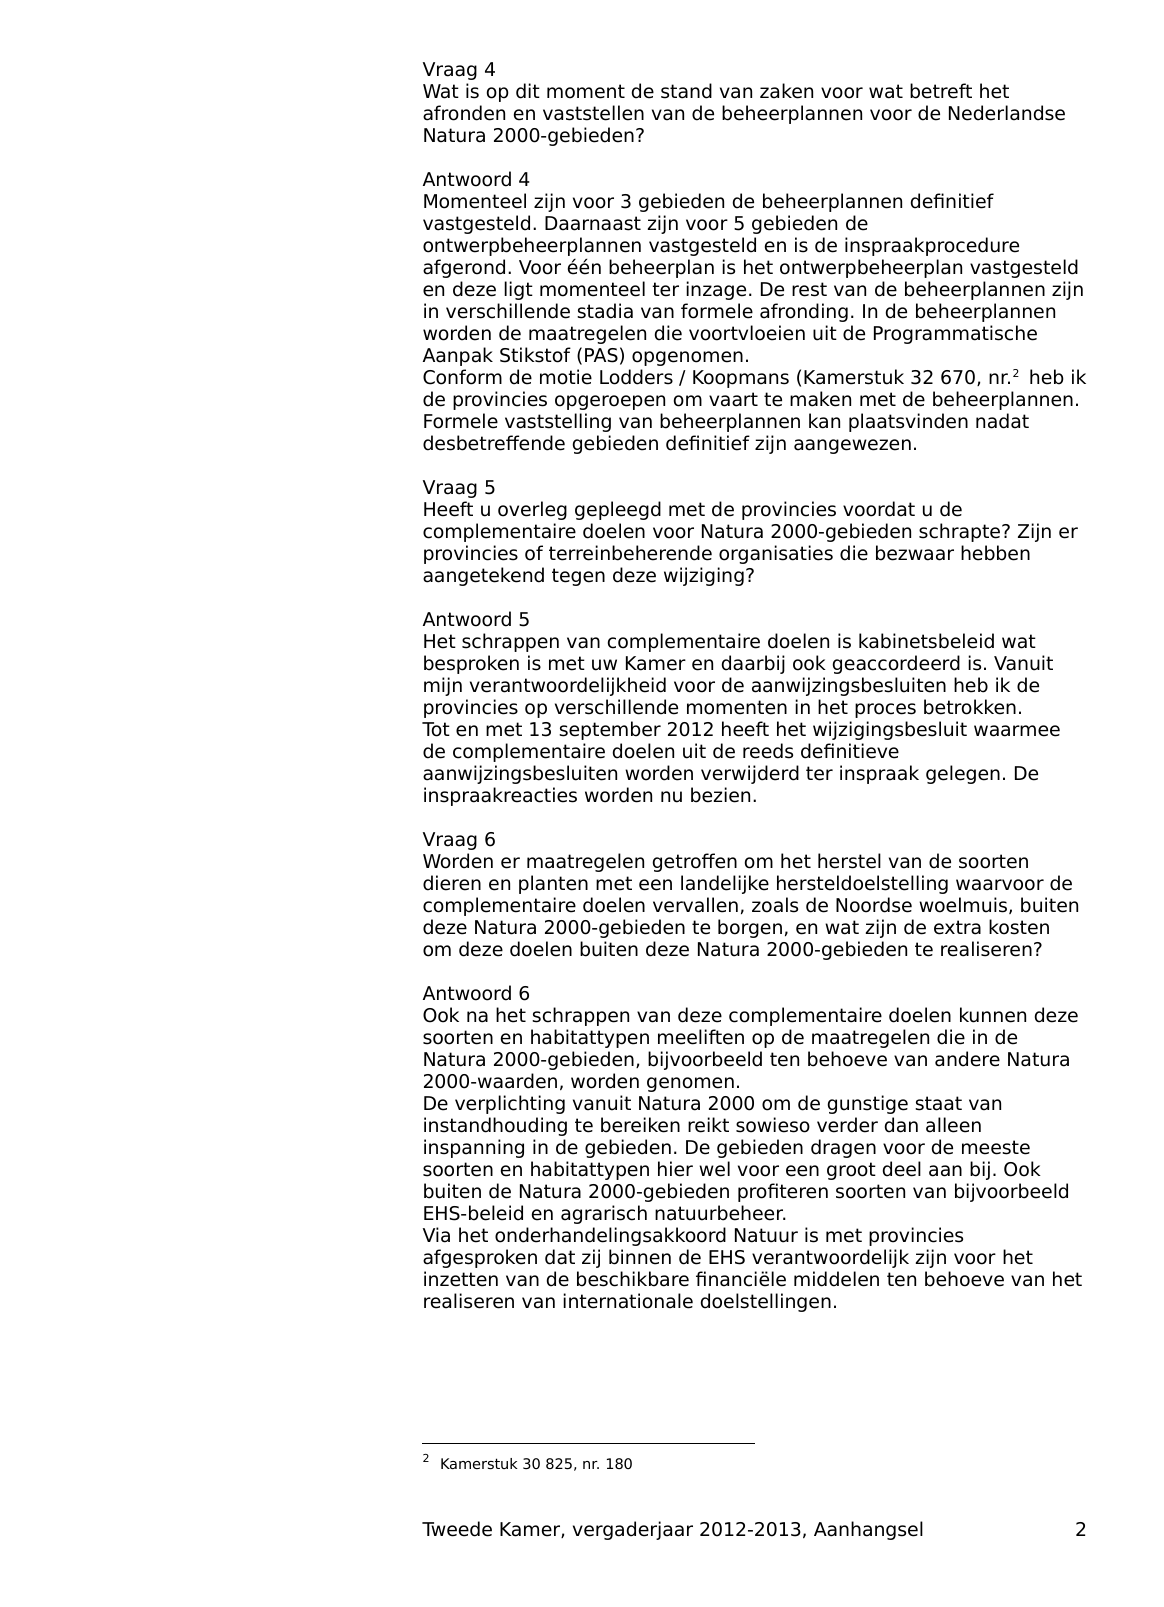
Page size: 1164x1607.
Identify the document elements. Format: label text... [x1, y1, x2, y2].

text Conform de motie Lodders / Koopmans (Kamerstuk 32 670, nr. heb ik de provincies opgeroepen om vaart te maken met de beheerplannen. Formele vaststelling van beheerplannen kan plaatsvinden nadat desbetreffende gebieden definitief zijn aangewezen. [422, 367, 1087, 455]
text Via het onderhandelingsakkoord Natuur is met provincies afgesproken dat zij binnen de EHS verantwoordelijk zijn voor het inzetten van de beschikbare financiële middelen ten behoeve van het realiseren van internationale doelstellingen. [422, 1225, 1087, 1313]
text Antwoord 6 [422, 983, 1087, 1005]
text Vraag 5 [422, 477, 1087, 499]
text Antwoord 5 [422, 609, 1087, 631]
text Antwoord 4 [422, 169, 1087, 191]
text Worden er maatregelen getroffen om het herstel van de soorten dieren en planten met een landelijke hersteldoelstelling waarvoor de complementaire doelen vervallen, zoals de Noordse woelmuis, buiten deze Natura 2000-gebieden te borgen, en wat zijn de extra kosten om deze doelen buiten deze Natura 2000-gebieden te realiseren? [422, 851, 1087, 961]
text Ook na het schrappen van deze complementaire doelen kunnen deze soorten en habitattypen meeliften op de maatregelen die in de Natura 2000-gebieden, bijvoorbeeld ten behoeve van andere Natura 2000-waarden, worden genomen. [422, 1005, 1087, 1093]
text De verplichting vanuit Natura 2000 om de gunstige staat van instandhouding te bereiken reikt sowieso verder dan alleen inspanning in de gebieden. De gebieden dragen voor de meeste soorten en habitattypen hier wel voor een groot deel aan bij. Ook buiten de Natura 2000-gebieden profiteren soorten van bijvoorbeeld EHS-beleid en agrarisch natuurbeheer. [422, 1093, 1087, 1225]
text Wat is op dit moment de stand van zaken voor wat betreft het afronden en vaststellen van de beheerplannen voor de Nederlandse Natura 2000-gebieden? [422, 81, 1087, 147]
text Het schrappen van complementaire doelen is kabinetsbeleid wat besproken is met uw Kamer en daarbij ook geaccordeerd is. Vanuit mijn verantwoordelijkheid voor de aanwijzingsbesluiten heb ik de provincies op verschillende momenten in het proces betrokken. [422, 631, 1087, 719]
text Momenteel zijn voor 3 gebieden de beheerplannen definitief vastgesteld. Daarnaast zijn voor 5 gebieden de ontwerpbeheerplannen vastgesteld en is de inspraakprocedure afgerond. Voor één beheerplan is het ontwerpbeheerplan vastgesteld en deze ligt momenteel ter inzage. De rest van de beheerplannen zijn in verschillende stadia van formele afronding. In de beheerplannen worden de maatregelen die voortvloeien uit de Programmatische Aanpak Stikstof (PAS) opgenomen. [422, 191, 1087, 367]
text Vraag 6 [422, 829, 1087, 851]
text Tot en met 13 september 2012 heeft het wijzigingsbesluit waarmee de complementaire doelen uit de reeds definitieve aanwijzingsbesluiten worden verwijderd ter inspraak gelegen. De inspraakreacties worden nu bezien. [422, 719, 1087, 807]
text Heeft u overleg gepleegd met de provincies voordat u de complementaire doelen voor Natura 2000-gebieden schrapte? Zijn er provincies of terreinbeherende organisaties die bezwaar hebben aangetekend tegen deze wijziging? [422, 499, 1087, 587]
text Vraag 4 [422, 59, 1087, 81]
text Kamerstuk 30 825, nr. 180 [422, 1452, 1087, 1474]
